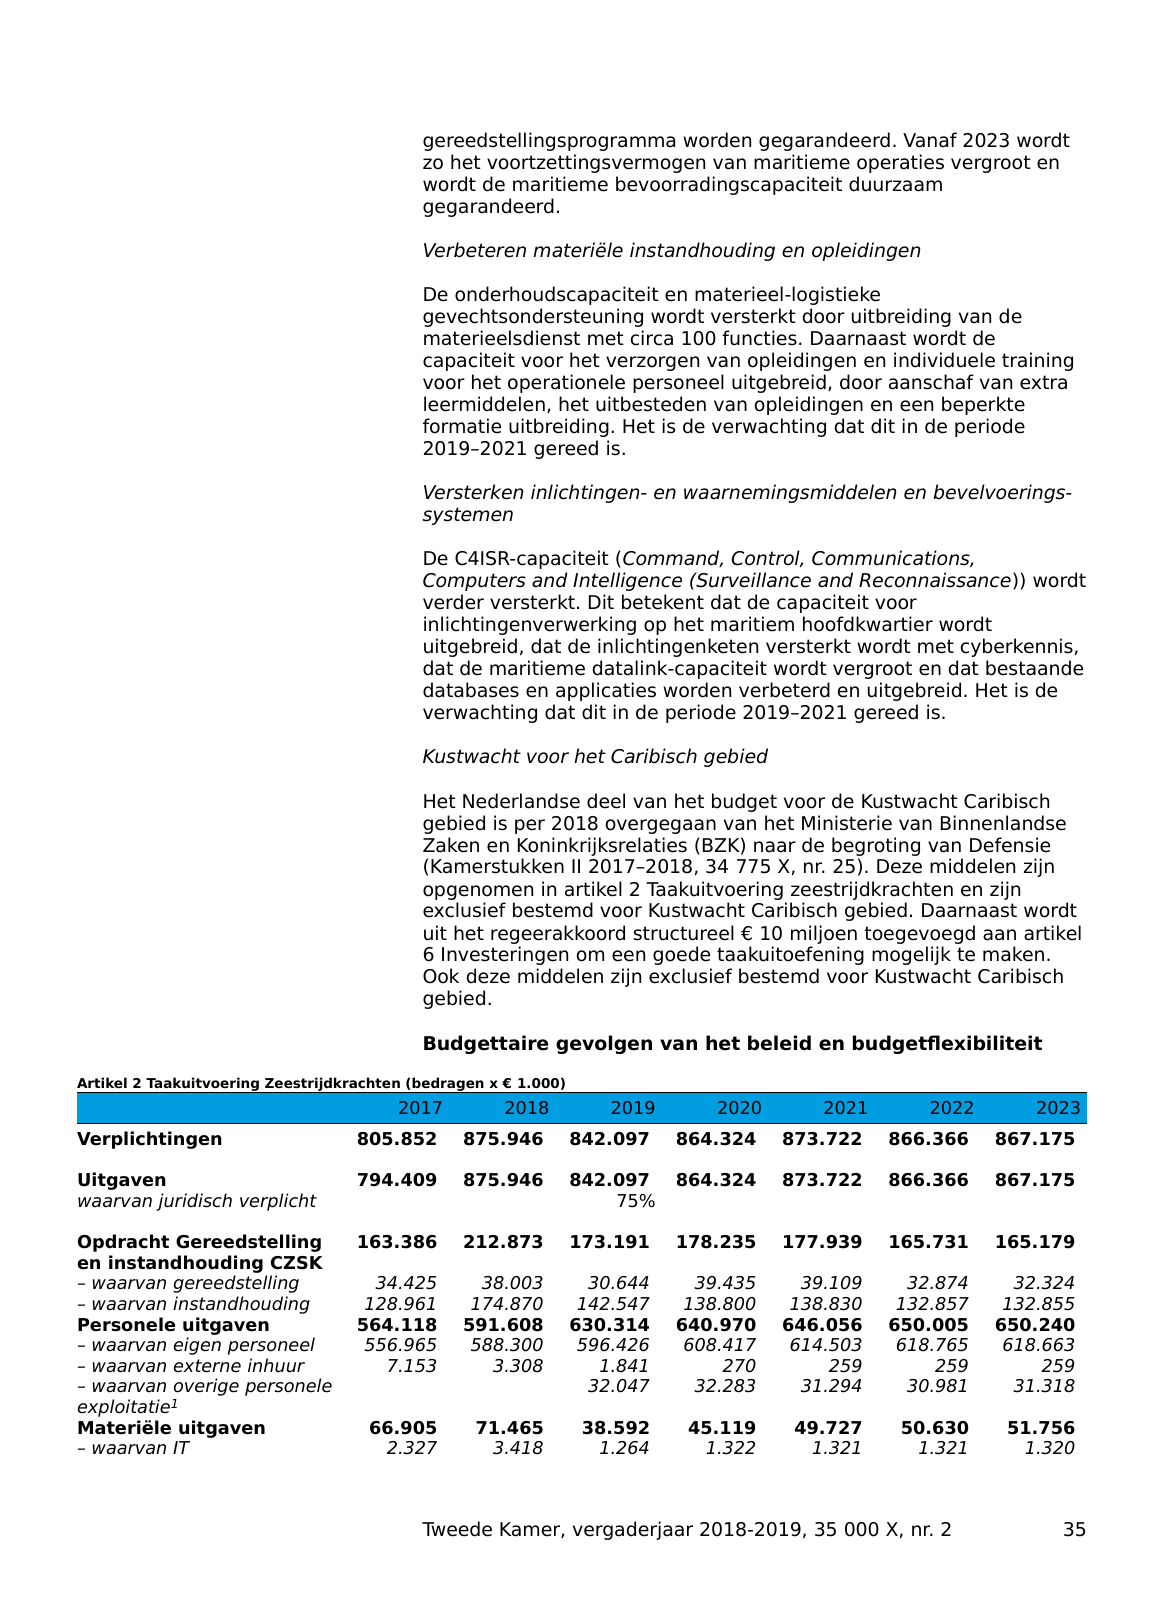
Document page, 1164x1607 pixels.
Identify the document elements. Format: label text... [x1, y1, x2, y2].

table_cell 866.366 [874, 1170, 980, 1191]
table_cell [768, 1191, 874, 1211]
table_cell 1.321 [768, 1438, 874, 1459]
subtitle Versterken inlichtingen- en waarnemingsmiddelen en bevelvoerings-systemen [422, 482, 1087, 526]
table_cell 51.756 [980, 1418, 1087, 1438]
table_cell 132.857 [874, 1294, 980, 1314]
table_cell 177.939 [768, 1232, 874, 1273]
table_cell 165.179 [980, 1232, 1087, 1273]
table_cell 38.003 [449, 1273, 555, 1294]
table_cell [555, 1211, 661, 1232]
table_cell 618.765 [874, 1335, 980, 1356]
subtitle Kustwacht voor het Caribisch gebied [422, 746, 1087, 768]
table_cell 50.630 [874, 1418, 980, 1438]
table_cell [661, 1191, 768, 1211]
table_cell 2019 [555, 1093, 661, 1123]
table_cell 614.503 [768, 1335, 874, 1356]
table_cell [874, 1211, 980, 1232]
table_cell [768, 1150, 874, 1170]
table_cell Opdracht Gereedstelling en instandhouding CZSK [77, 1232, 342, 1273]
table_cell – waarvan IT [77, 1438, 342, 1459]
table_cell 650.005 [874, 1315, 980, 1335]
table_cell 45.119 [661, 1418, 768, 1438]
table_cell 556.965 [343, 1335, 449, 1356]
table_cell 66.905 [343, 1418, 449, 1438]
table_cell 1.321 [874, 1438, 980, 1459]
table_cell 3.418 [449, 1438, 555, 1459]
table_cell [77, 1150, 342, 1170]
table_cell 142.547 [555, 1294, 661, 1314]
table_cell Uitgaven [77, 1170, 342, 1191]
table_cell 2018 [449, 1093, 555, 1123]
table_cell 163.386 [343, 1232, 449, 1273]
table_cell – waarvan externe inhuur [77, 1356, 342, 1376]
table_cell 646.056 [768, 1315, 874, 1335]
table_cell [980, 1150, 1087, 1170]
table_cell 32.047 [555, 1376, 661, 1418]
subtitle Budgettaire gevolgen van het beleid en budgetflexibiliteit [422, 1032, 1087, 1054]
table_cell – waarvan instandhouding [77, 1294, 342, 1314]
table_cell 174.870 [449, 1294, 555, 1314]
text gereedstellingsprogramma worden gegarandeerd. Vanaf 2023 wordt zo het voortzettingsvermogen van maritieme operaties vergroot en wordt de maritieme bevoorradingscapaciteit duurzaam gegarandeerd. [422, 130, 1087, 218]
table_cell 2.327 [343, 1438, 449, 1459]
table_cell 650.240 [980, 1315, 1087, 1335]
table_cell [343, 1376, 449, 1418]
table_cell [874, 1150, 980, 1170]
table_cell 39.109 [768, 1273, 874, 1294]
table_cell [980, 1211, 1087, 1232]
table_cell 866.366 [874, 1124, 980, 1149]
table_cell 2020 [661, 1093, 768, 1123]
table_cell 873.722 [768, 1170, 874, 1191]
table_cell 71.465 [449, 1418, 555, 1438]
table_cell [661, 1150, 768, 1170]
table_cell 1.841 [555, 1356, 661, 1376]
table_cell 259 [980, 1356, 1087, 1376]
table_cell 138.800 [661, 1294, 768, 1314]
table_cell 49.727 [768, 1418, 874, 1438]
table_cell Personele uitgaven [77, 1315, 342, 1335]
table_cell 630.314 [555, 1315, 661, 1335]
table_cell [449, 1211, 555, 1232]
table_cell 640.970 [661, 1315, 768, 1335]
table_cell 7.153 [343, 1356, 449, 1376]
table_cell 591.608 [449, 1315, 555, 1335]
table_cell – waarvan gereedstelling [77, 1273, 342, 1294]
table_cell 864.324 [661, 1124, 768, 1149]
table_cell Materiële uitgaven [77, 1418, 342, 1438]
table_cell 259 [768, 1356, 874, 1376]
table_cell 618.663 [980, 1335, 1087, 1356]
table_cell 32.874 [874, 1273, 980, 1294]
table_cell – waarvan eigen personeel [77, 1335, 342, 1356]
table_cell 2022 [874, 1093, 980, 1123]
table_cell 31.318 [980, 1376, 1087, 1418]
table_cell [768, 1211, 874, 1232]
table_cell 32.283 [661, 1376, 768, 1418]
table_cell 864.324 [661, 1170, 768, 1191]
table_cell 875.946 [449, 1124, 555, 1149]
table_cell 2017 [343, 1093, 449, 1123]
table_cell 875.946 [449, 1170, 555, 1191]
table_cell [874, 1191, 980, 1211]
table_cell 2021 [768, 1093, 874, 1123]
table_cell 75% [555, 1191, 661, 1211]
table_cell 138.830 [768, 1294, 874, 1314]
table_cell 794.409 [343, 1170, 449, 1191]
table_cell 270 [661, 1356, 768, 1376]
table_cell [661, 1211, 768, 1232]
table_cell [77, 1093, 342, 1123]
text De onderhoudscapaciteit en materieel-logistieke gevechtsondersteuning wordt versterkt door uitbreiding van de materieelsdienst met circa 100 functies. Daarnaast wordt de capaciteit voor het verzorgen van opleidingen en individuele training voor het operationele personeel uitgebreid, door aanschaf van extra leermiddelen, het uitbesteden van opleidingen en een beperkte formatie uitbreiding. Het is de verwachting dat dit in de periode 2019–2021 gereed is. [422, 284, 1087, 460]
table_cell [449, 1376, 555, 1418]
table_cell 842.097 [555, 1124, 661, 1149]
table_cell [449, 1191, 555, 1211]
table_cell 608.417 [661, 1335, 768, 1356]
table_cell 867.175 [980, 1170, 1087, 1191]
table_cell 32.324 [980, 1273, 1087, 1294]
table_cell 805.852 [343, 1124, 449, 1149]
table_cell 842.097 [555, 1170, 661, 1191]
table_cell 873.722 [768, 1124, 874, 1149]
table_cell 39.435 [661, 1273, 768, 1294]
table_cell 1.320 [980, 1438, 1087, 1459]
table_cell 173.191 [555, 1232, 661, 1273]
table_cell 132.855 [980, 1294, 1087, 1314]
table_cell – waarvan overige personele exploitatie1 [77, 1376, 342, 1418]
table_cell 588.300 [449, 1335, 555, 1356]
table_cell [77, 1211, 342, 1232]
table_cell 867.175 [980, 1124, 1087, 1149]
table_header Artikel 2 Taakuitvoering Zeestrijdkrachten (bedragen x € 1.000) [77, 1076, 1087, 1092]
table_cell 178.235 [661, 1232, 768, 1273]
table_cell 30.981 [874, 1376, 980, 1418]
table_cell [555, 1150, 661, 1170]
table_cell [343, 1191, 449, 1211]
table_cell 165.731 [874, 1232, 980, 1273]
table_cell [343, 1150, 449, 1170]
text Het Nederlandse deel van het budget voor de Kustwacht Caribisch gebied is per 2018 overgegaan van het Ministerie van Binnenlandse Zaken en Koninkrijksrelaties (BZK) naar de begroting van Defensie (Kamerstukken II 2017–2018, 34 775 X, nr. 25). Deze middelen zijn opgenomen in artikel 2 Taakuitvoering zeestrijdkrachten en zijn exclusief bestemd voor Kustwacht Caribisch gebied. Daarnaast wordt uit het regeerakkoord structureel € 10 miljoen toegevoegd aan artikel 6 Investeringen om een goede taakuitoefening mogelijk te maken. Ook deze middelen zijn exclusief bestemd voor Kustwacht Caribisch gebied. [422, 791, 1087, 1010]
text De C4ISR-capaciteit (Command, Control, Communications, Computers and Intelligence (Surveillance and Reconnaissance)) wordt verder versterkt. Dit betekent dat de capaciteit voor inlichtingenverwerking op het maritiem hoofdkwartier wordt uitgebreid, dat de inlichtingenketen versterkt wordt met cyberkennis, dat de maritieme datalink-capaciteit wordt vergroot en dat bestaande databases en applicaties worden verbeterd en uitgebreid. Het is de verwachting dat dit in de periode 2019–2021 gereed is. [422, 548, 1087, 724]
table_cell 596.426 [555, 1335, 661, 1356]
table_cell 564.118 [343, 1315, 449, 1335]
subtitle Verbeteren materiële instandhouding en opleidingen [422, 240, 1087, 262]
table_cell [343, 1211, 449, 1232]
table_cell 212.873 [449, 1232, 555, 1273]
table_cell 3.308 [449, 1356, 555, 1376]
table_cell 1.322 [661, 1438, 768, 1459]
table_cell 38.592 [555, 1418, 661, 1438]
table_cell 30.644 [555, 1273, 661, 1294]
table_cell [449, 1150, 555, 1170]
table_cell 31.294 [768, 1376, 874, 1418]
table_cell 2023 [980, 1093, 1087, 1123]
table_cell 34.425 [343, 1273, 449, 1294]
table_cell 259 [874, 1356, 980, 1376]
table_cell 128.961 [343, 1294, 449, 1314]
table_cell Verplichtingen [77, 1124, 342, 1149]
table_cell [980, 1191, 1087, 1211]
table_cell 1.264 [555, 1438, 661, 1459]
table_cell waarvan juridisch verplicht [77, 1191, 342, 1211]
